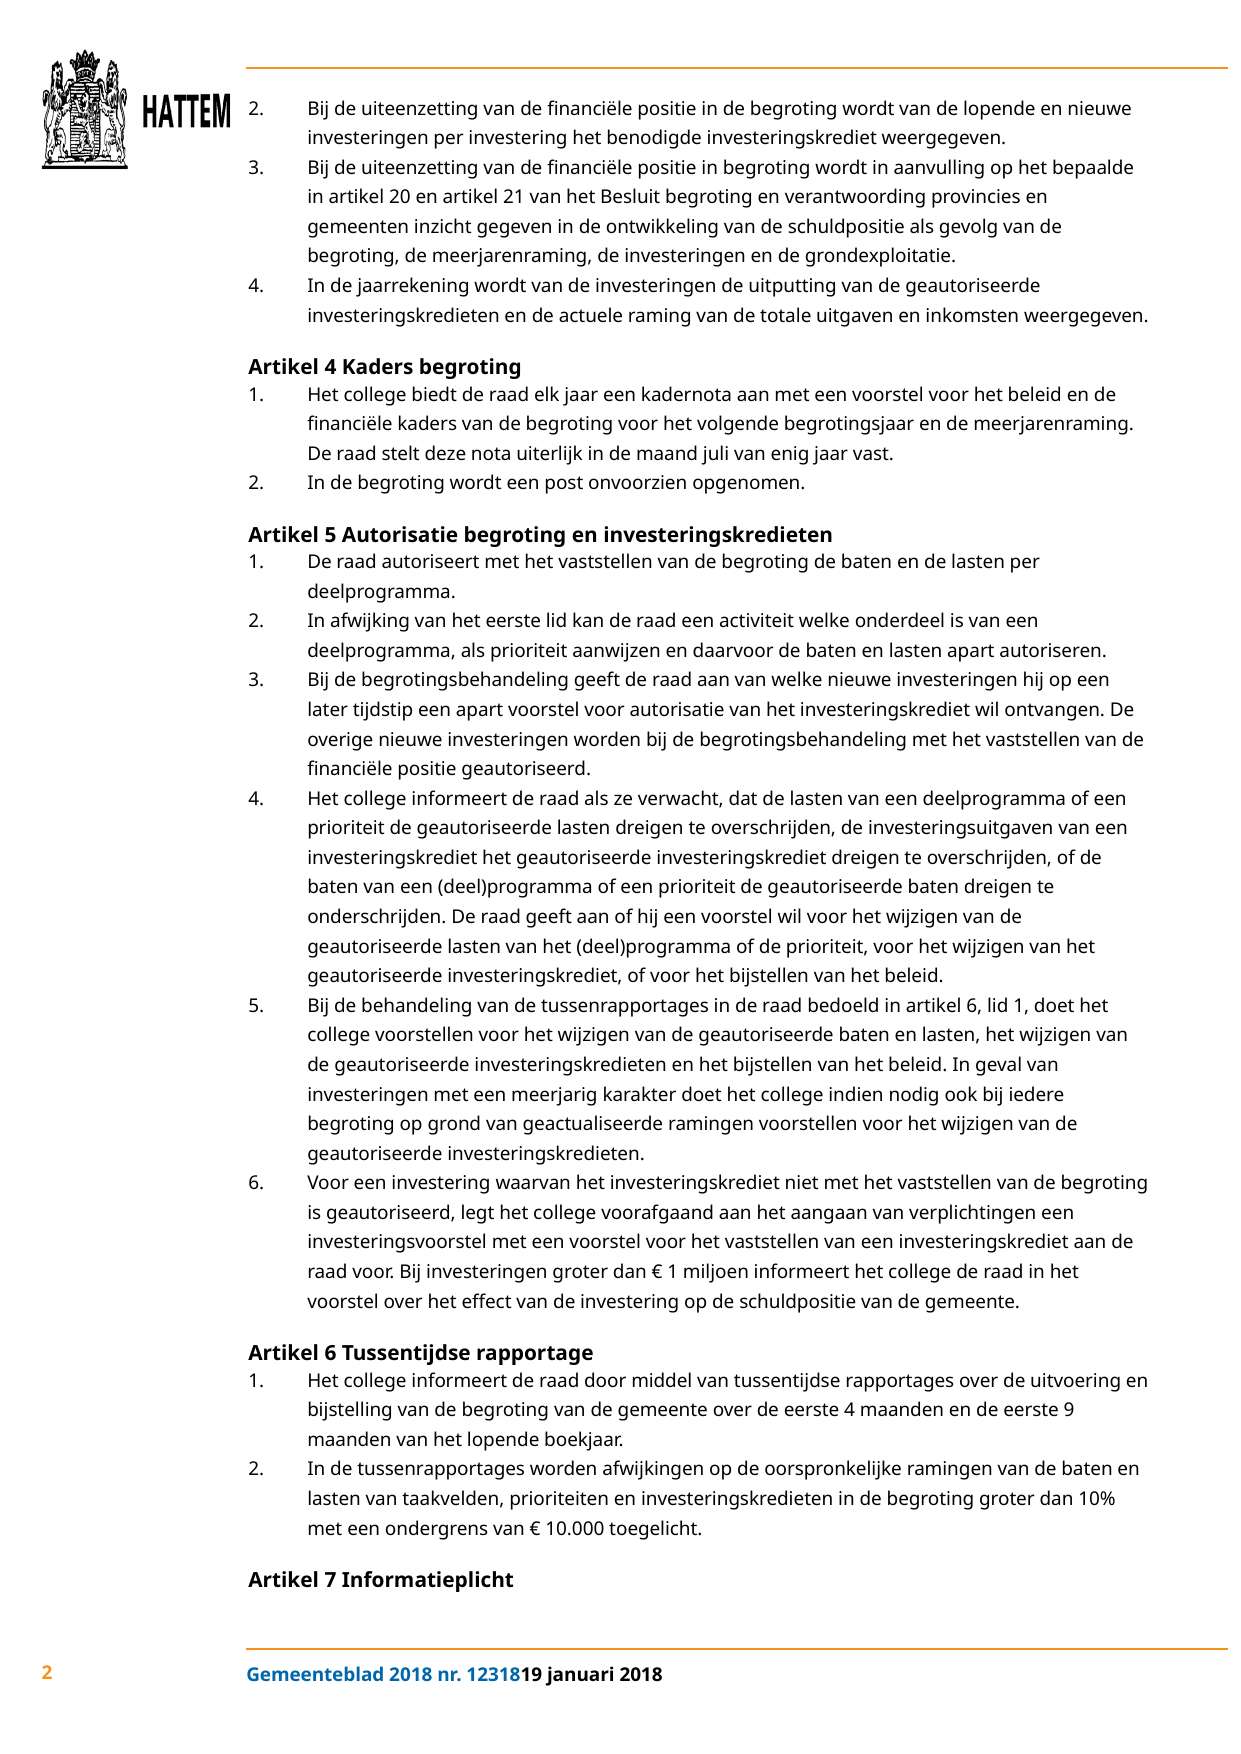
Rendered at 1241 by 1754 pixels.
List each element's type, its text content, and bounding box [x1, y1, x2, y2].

list In afwijking van het eerste lid kan de raad een activiteit welke onderdeel is van een deelprogramma, als prioriteit aanwijzen en daarvoor de baten en lasten apart autoriseren. [248, 607, 1152, 663]
list Het college informeert de raad als ze verwacht, dat de lasten van een deelprogramma of een prioriteit de geautoriseerde lasten dreigen te overschrijden, de investeringsuitgaven van een investeringskrediet het geautoriseerde investeringskrediet dreigen te overschrijden, of de baten van een (deel)programma of een prioriteit de geautoriseerde baten dreigen te onderschrijden. De raad geeft aan of hij een voorstel wil voor het wijzigen van de geautoriseerde lasten van het (deel)programma of de prioriteit, voor het wijzigen van het geautoriseerde investeringskrediet, of voor het bijstellen van het beleid. [248, 785, 1152, 988]
picture [41, 47, 231, 172]
list Bij de uiteenzetting van de financiële positie in de begroting wordt van de lopende en nieuwe investeringen per investering het benodigde investeringskrediet weergegeven. [248, 95, 1152, 150]
list In de tussenrapportages worden afwijkingen op de oorspronkelijke ramingen van de baten en lasten van taakvelden, prioriteiten en investeringskredieten in de begroting groter dan 10% met een ondergrens van € 10.000 toegelicht. [248, 1456, 1152, 1540]
list Voor een investering waarvan het investeringskrediet niet met het vaststellen van de begroting is geautoriseerd, legt het college voorafgaand aan het aangaan van verplichtingen een investeringsvoorstel met een voorstel voor het vaststellen van een investeringskrediet aan de raad voor. Bij investeringen groter dan € 1 miljoen informeert het college de raad in het voorstel over het effect van de investering op de schuldpositie van de gemeente. [248, 1169, 1152, 1314]
list Bij de uiteenzetting van de financiële positie in begroting wordt in aanvulling op het bepaalde in artikel 20 en artikel 21 van het Besluit begroting en verantwoording provincies en gemeenten inzicht gegeven in de ontwikkeling van de schuldpositie als gevolg van de begroting, de meerjarenraming, de investeringen en de grondexploitatie. [248, 154, 1152, 268]
text Artikel 6 Tussentijdse rapportage [248, 1338, 1152, 1367]
list Het college informeert de raad door middel van tussentijdse rapportages over de uitvoering en bijstelling van de begroting van de gemeente over de eerste 4 maanden en de eerste 9 maanden van het lopende boekjaar. [248, 1367, 1152, 1452]
list In de begroting wordt een post onvoorzien opgenomen. [248, 469, 1152, 495]
text Artikel 7 Informatieplicht [248, 1565, 1152, 1593]
list De raad autoriseert met het vaststellen van de begroting de baten en de lasten per deelprogramma. [248, 548, 1152, 604]
list Bij de begrotingsbehandeling geeft de raad aan van welke nieuwe investeringen hij op een later tijdstip een apart voorstel voor autorisatie van het investeringskrediet wil ontvangen. De overige nieuwe investeringen worden bij de begrotingsbehandeling met het vaststellen van de financiële positie geautoriseerd. [248, 667, 1152, 781]
text Artikel 5 Autorisatie begroting en investeringskredieten [248, 520, 1152, 548]
list Het college biedt de raad elk jaar een kadernota aan met een voorstel voor het beleid en de financiële kaders van de begroting voor het volgende begrotingsjaar en de meerjarenraming. De raad stelt deze nota uiterlijk in de maand juli van enig jaar vast. [248, 381, 1152, 466]
list In de jaarrekening wordt van de investeringen de uitputting van de geautoriseerde investeringskredieten en de actuele raming van de totale uitgaven en inkomsten weergegeven. [248, 272, 1152, 328]
text Artikel 4 Kaders begroting [248, 352, 1152, 381]
list Bij de behandeling van de tussenrapportages in de raad bedoeld in artikel 6, lid 1, doet het college voorstellen voor het wijzigen van de geautoriseerde baten en lasten, het wijzigen van de geautoriseerde investeringskredieten en het bijstellen van het beleid. In geval van investeringen met een meerjarig karakter doet het college indien nodig ook bij iedere begroting op grond van geactualiseerde ramingen voorstellen voor het wijzigen van de geautoriseerde investeringskredieten. [248, 992, 1152, 1166]
